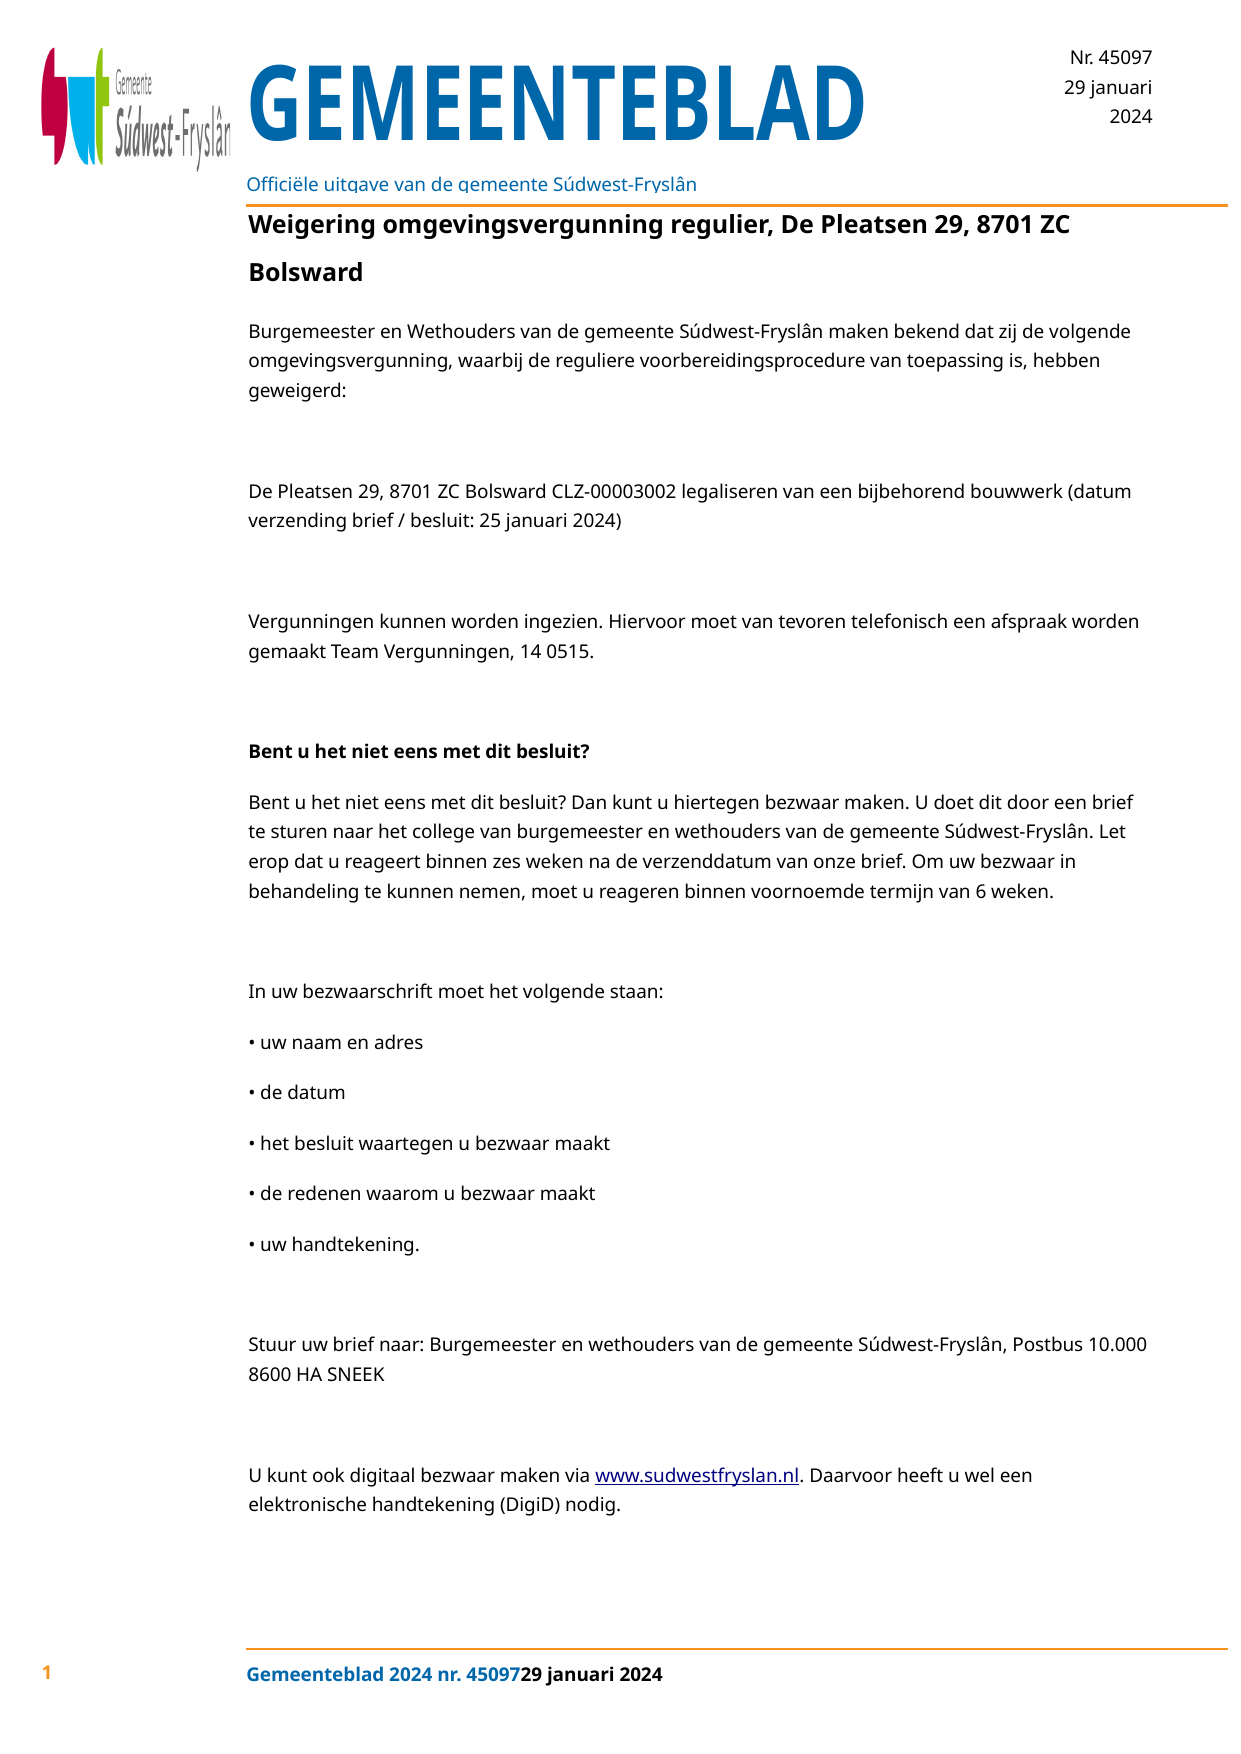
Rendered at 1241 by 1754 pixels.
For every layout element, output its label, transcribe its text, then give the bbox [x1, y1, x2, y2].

text De Pleatsen 29, 8701 ZC Bolsward CLZ-00003002 legaliseren van een bijbehorend bouwwerk (datum verzending brief / besluit: 25 januari 2024) [248, 478, 1152, 533]
text U kunt ook digitaal bezwaar maken via www.sudwestfryslan.nl. Daarvoor heeft u wel een elektronische handtekening (DigiD) nodig. [248, 1462, 1152, 1517]
text Vergunningen kunnen worden ingezien. Hiervoor moet van tevoren telefonisch een afspraak worden gemaakt Team Vergunningen, 14 0515. [248, 608, 1152, 664]
text • uw handtekening. [248, 1231, 1152, 1257]
text Bent u het niet eens met dit besluit? [248, 739, 1152, 764]
text • het besluit waartegen u bezwaar maakt [248, 1130, 1152, 1156]
text Bent u het niet eens met dit besluit? Dan kunt u hiertegen bezwaar maken. U doet dit door een brief te sturen naar het college van burgemeester en wethouders van de gemeente Súdwest-Fryslân. Let erop dat u reageert binnen zes weken na de verzenddatum van onze brief. Om uw bezwaar in behandeling te kunnen nemen, moet u reageren binnen voornoemde termijn van 6 weken. [248, 789, 1152, 904]
text Burgemeester en Wethouders van de gemeente Súdwest-Fryslân maken bekend dat zij de volgende omgevingsvergunning, waarbij de reguliere voorbereidingsprocedure van toepassing is, hebben geweigerd: [248, 318, 1152, 403]
text • uw naam en adres [248, 1029, 1152, 1055]
picture [41, 47, 231, 172]
text • de redenen waarom u bezwaar maakt [248, 1180, 1152, 1206]
text Weigering omgevingsvergunning regulier, De Pleatsen 29, 8701 ZC Bolsward [248, 207, 1152, 288]
text In uw bezwaarschrift moet het volgende staan: [248, 979, 1152, 1004]
text Stuur uw brief naar: Burgemeester en wethouders van de gemeente Súdwest-Fryslân, Postbus 10.000 8600 HA SNEEK [248, 1332, 1152, 1387]
text • de datum [248, 1079, 1152, 1105]
